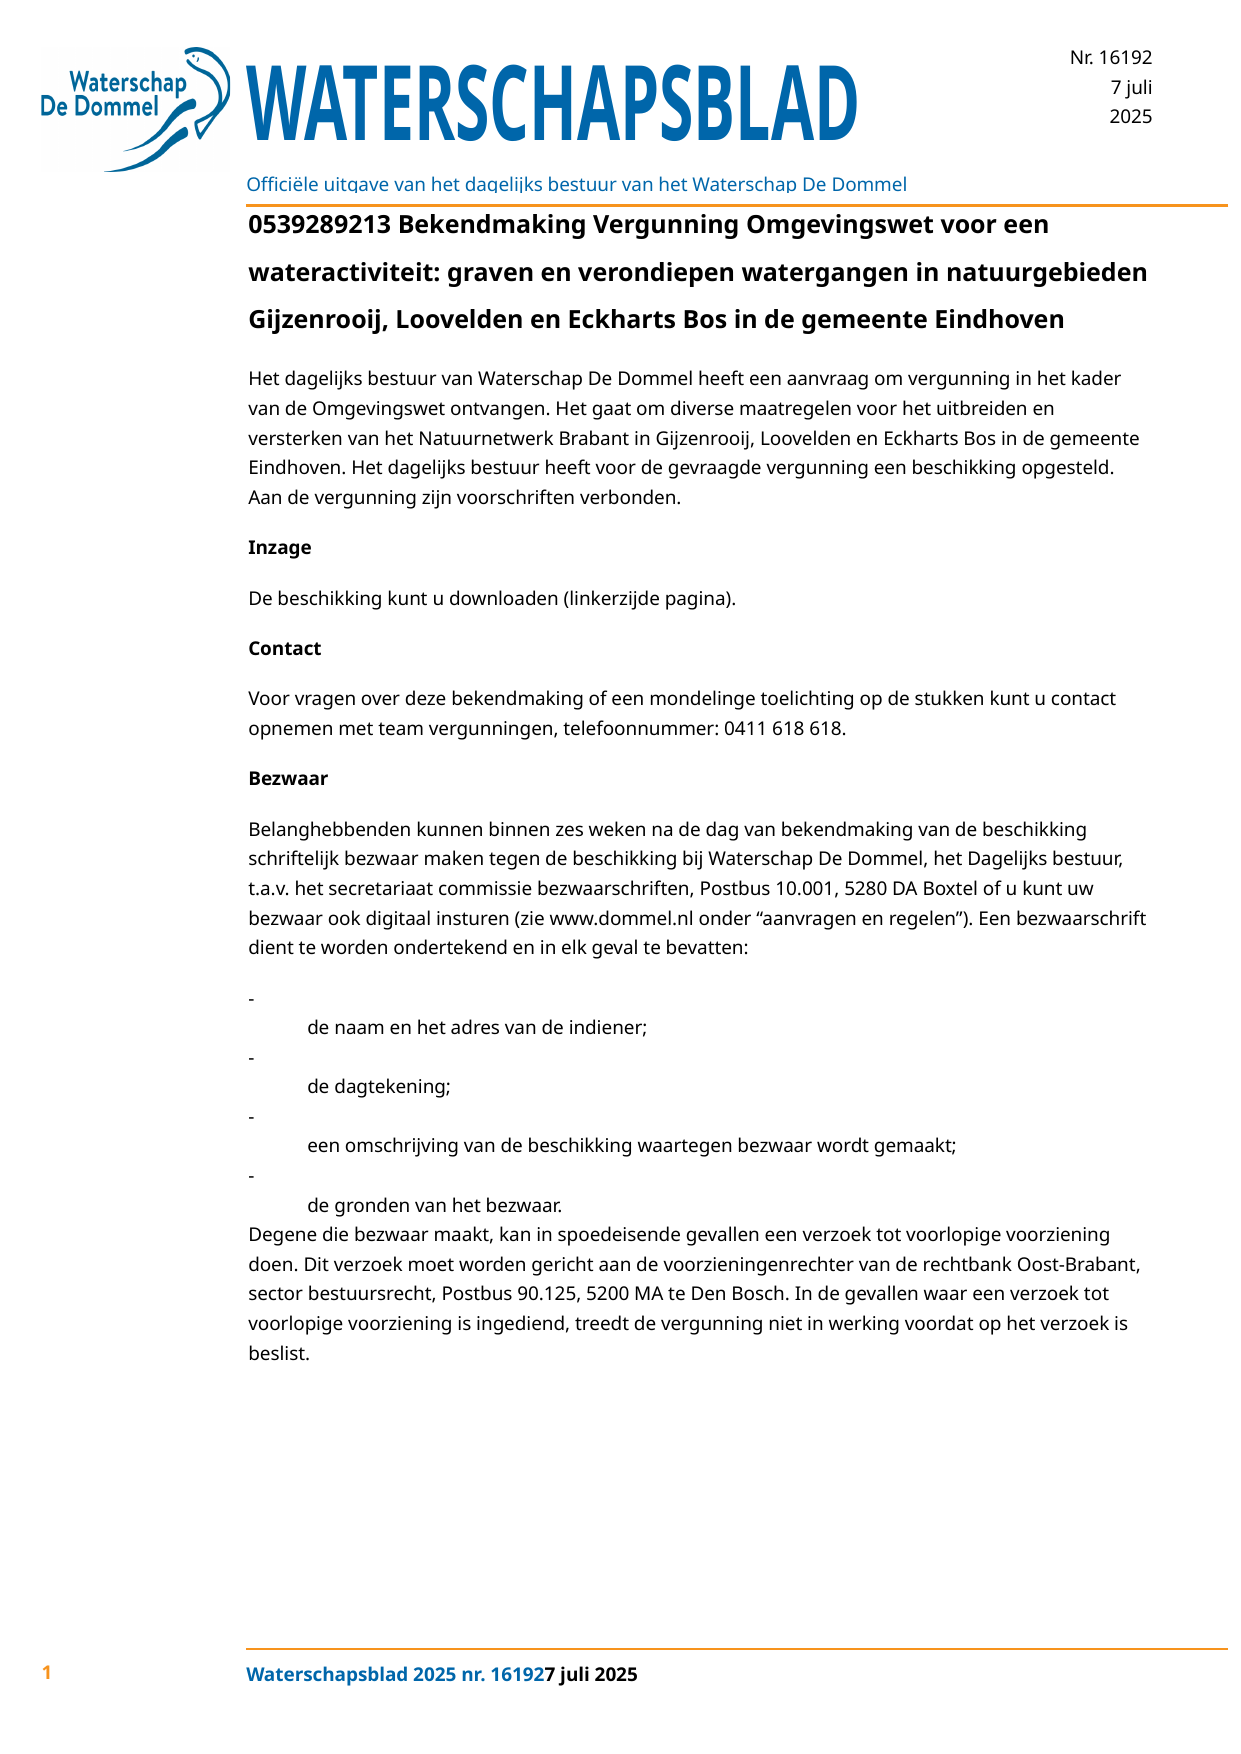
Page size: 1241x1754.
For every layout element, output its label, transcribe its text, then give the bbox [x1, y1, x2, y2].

text Voor vragen over deze bekendmaking of een mondelinge toelichting op de stukken kunt u contact opnemen met team vergunningen, telefoonnummer: 0411 618 618. [248, 686, 1152, 741]
text Contact [248, 635, 1152, 661]
picture [198, 118, 210, 131]
picture [41, 47, 231, 172]
list de naam en het adres van de indiener; [248, 1014, 1152, 1040]
text Inzage [248, 534, 1152, 560]
picture [204, 47, 231, 76]
text 0539289213 Bekendmaking Vergunning Omgevingswet voor een wateractiviteit: graven en verondiepen watergangen in natuurgebieden Gijzenrooij, Loovelden en Eckharts Bos in de gemeente Eindhoven [248, 207, 1152, 336]
picture [45, 99, 51, 111]
list de dagtekening; [248, 1073, 1152, 1099]
text Degene die bezwaar maakt, kan in spoedeisende gevallen een verzoek tot voorlopige voorziening doen. Dit verzoek moet worden gericht aan de voorzieningenrechter van de rechtbank Oost-Brabant, sector bestuursrecht, Postbus 90.125, 5200 MA te Den Bosch. In de gevallen waar een verzoek tot voorlopige voorziening is ingediend, treedt de vergunning niet in werking voordat op het verzoek is beslist. [248, 1221, 1152, 1365]
list de gronden van het bezwaar. [248, 1192, 1152, 1217]
text Het dagelijks bestuur van Waterschap De Dommel heeft een aanvraag om vergunning in het kader van de Omgevingswet ontvangen. Het gaat om diverse maatregelen voor het uitbreiden en versterken van het Natuurnetwerk Brabant in Gijzenrooij, Loovelden en Eckharts Bos in de gemeente Eindhoven. Het dagelijks bestuur heeft voor de gevraagde vergunning een beschikking opgesteld. Aan de vergunning zijn voorschriften verbonden. [248, 366, 1152, 509]
text De beschikking kunt u downloaden (linkerzijde pagina). [248, 585, 1152, 610]
text Bezwaar [248, 766, 1152, 791]
text Belanghebbenden kunnen binnen zes weken na de dag van bekendmaking van de beschikking schriftelijk bezwaar maken tegen de beschikking bij Waterschap De Dommel, het Dagelijks bestuur, t.a.v. het secretariaat commissie bezwaarschriften, Postbus 10.001, 5280 DA Boxtel of u kunt uw bezwaar ook digitaal insturen (zie www.dommel.nl onder “aanvragen en regelen”). Een bezwaarschrift dient te worden ondertekend en in elk geval te bevatten: [248, 816, 1152, 960]
list een omschrijving van de beschikking waartegen bezwaar wordt gemaakt; [248, 1133, 1152, 1158]
